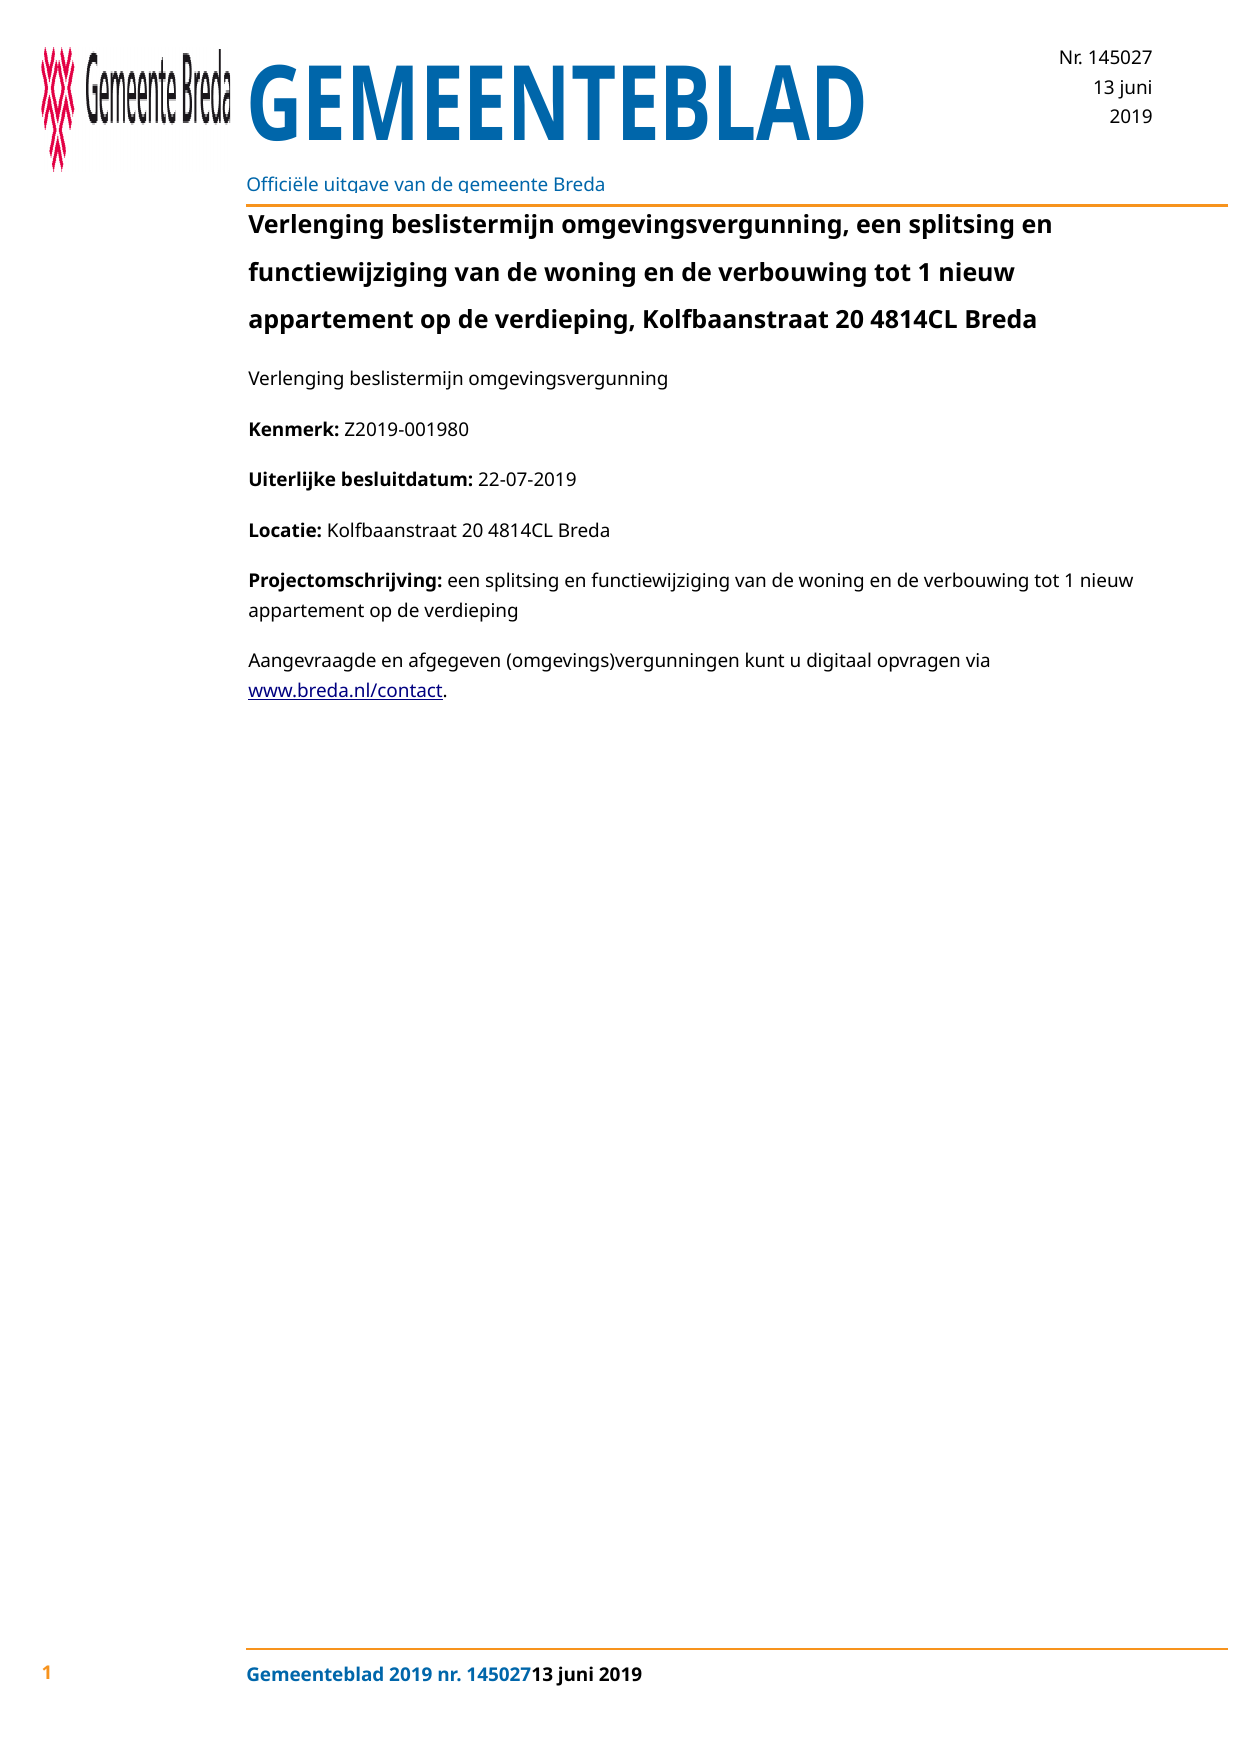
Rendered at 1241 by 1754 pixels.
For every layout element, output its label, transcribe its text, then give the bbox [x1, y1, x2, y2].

text Projectomschrijving: een splitsing en functiewijziging van de woning en de verbouwing tot 1 nieuw appartement op de verdieping [248, 567, 1152, 622]
text Verlenging beslistermijn omgevingsvergunning [248, 366, 1152, 391]
text Verlenging beslistermijn omgevingsvergunning, een splitsing en functiewijziging van de woning en de verbouwing tot 1 nieuw appartement op de verdieping, Kolfbaanstraat 20 4814CL Breda [248, 207, 1152, 336]
picture [41, 47, 231, 172]
text Locatie: Kolfbaanstraat 20 4814CL Breda [248, 517, 1152, 542]
text Kenmerk: Z2019-001980 [248, 416, 1152, 442]
text Uiterlijke besluitdatum: 22-07-2019 [248, 466, 1152, 492]
text Aangevraagde en afgegeven (omgevings)vergunningen kunt u digitaal opvragen via www.breda.nl/contact. [248, 647, 1152, 702]
